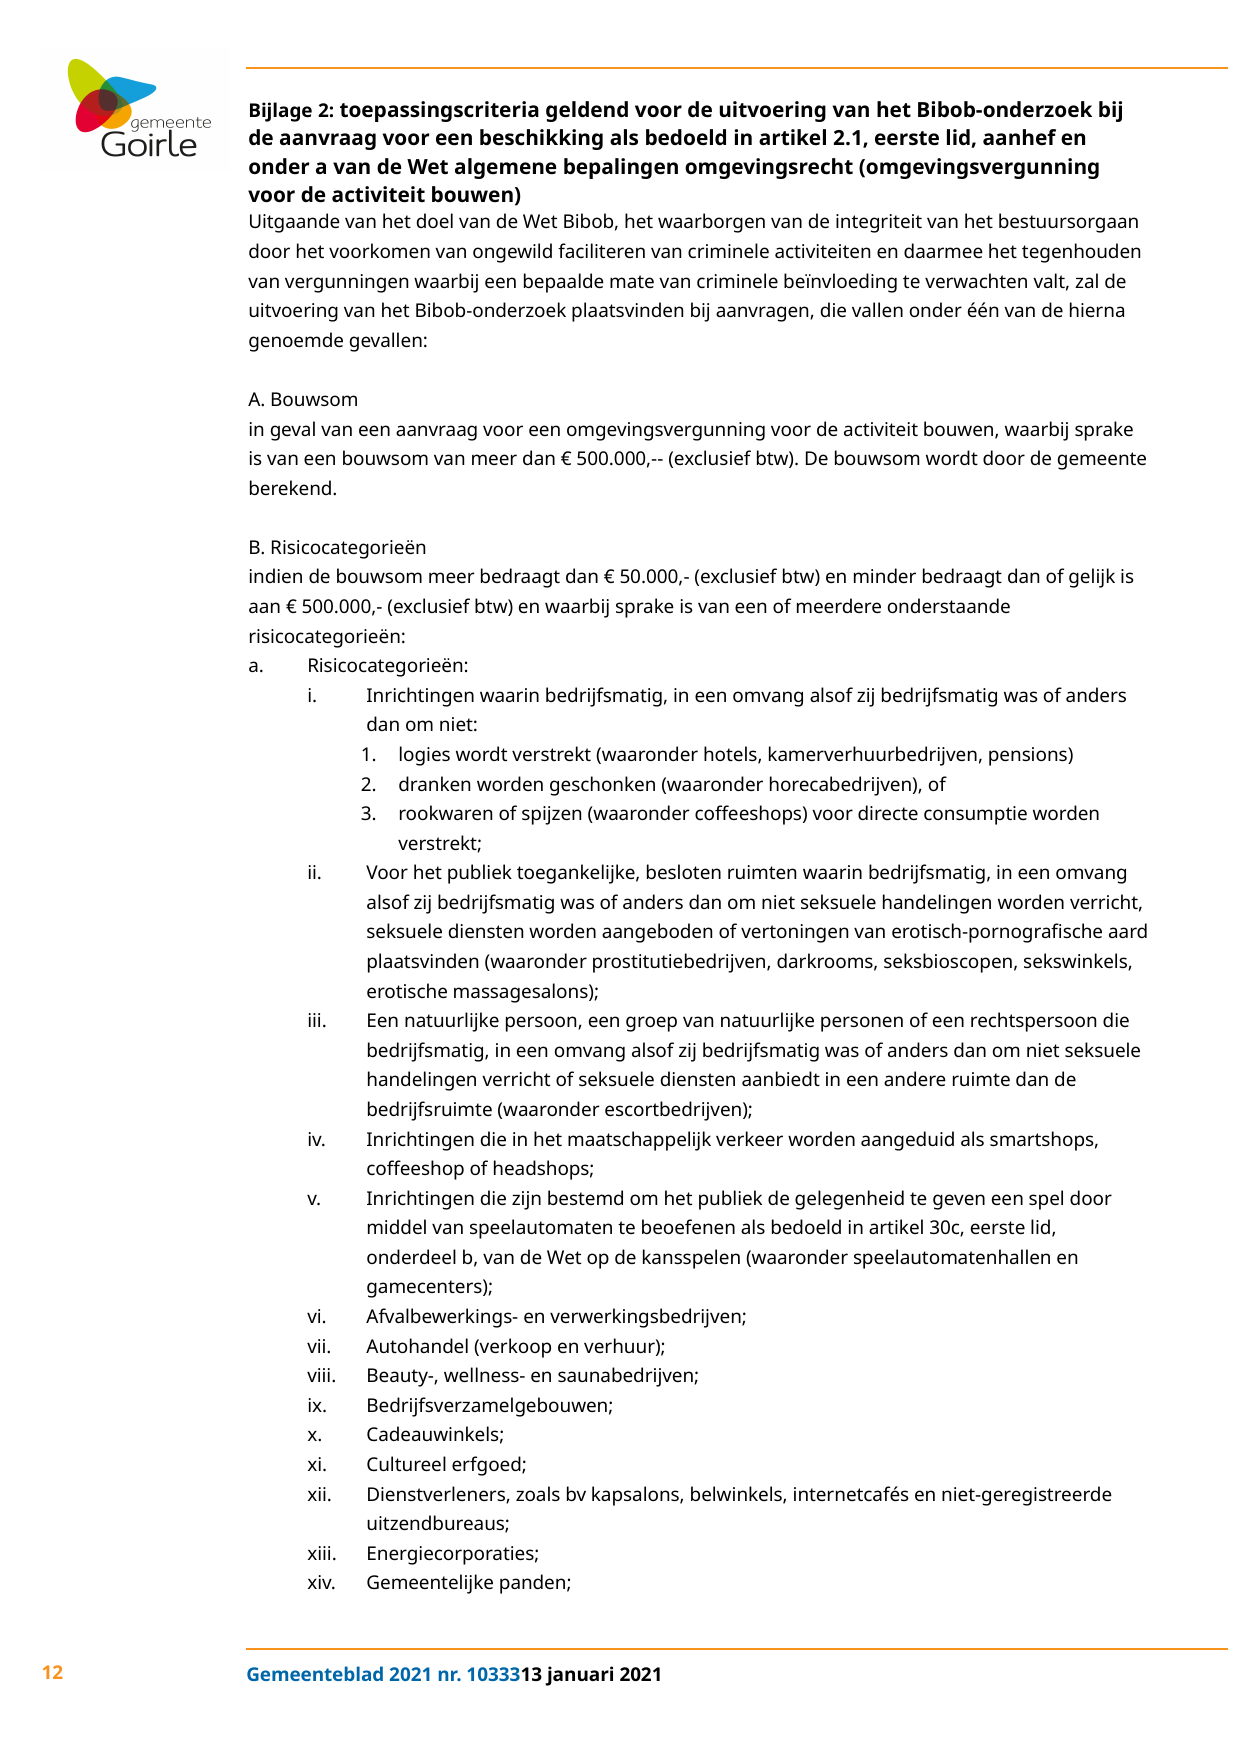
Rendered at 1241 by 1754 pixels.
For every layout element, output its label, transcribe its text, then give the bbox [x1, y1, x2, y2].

list rookwaren of spijzen (waaronder coffeeshops) voor directe consumptie worden verstrekt; [361, 800, 1152, 856]
list dranken worden geschonken (waaronder horecabedrijven), of [361, 771, 1152, 796]
list Voor het publiek toegankelijke, besloten ruimten waarin bedrijfsmatig, in een omvang alsof zij bedrijfsmatig was of anders dan om niet seksuele handelingen worden verricht, seksuele diensten worden aangeboden of vertoningen van erotisch-pornografische aard plaatsvinden (waaronder prostitutiebedrijven, darkrooms, seksbioscopen, sekswinkels, erotische massagesalons); [307, 859, 1152, 1003]
list Cadeauwinkels; [307, 1422, 1152, 1447]
list Inrichtingen die in het maatschappelijk verkeer worden aangeduid als smartshops, coffeeshop of headshops; [307, 1126, 1152, 1181]
list Gemeentelijke panden; [307, 1569, 1152, 1595]
list Risicocategorieën: [248, 652, 1152, 678]
list Energiecorporaties; [307, 1540, 1152, 1566]
list logies wordt verstrekt (waaronder hotels, kamerverhuurbedrijven, pensions) [361, 741, 1152, 767]
text in geval van een aanvraag voor een omgevingsvergunning voor de activiteit bouwen, waarbij sprake is van een bouwsom van meer dan € 500.000,-- (exclusief btw). De bouwsom wordt door de gemeente berekend. [248, 416, 1152, 501]
list Inrichtingen die zijn bestemd om het publiek de gelegenheid te geven een spel door middel van speelautomaten te beoefenen als bedoeld in artikel 30c, eerste lid, onderdeel b, van de Wet op de kansspelen (waaronder speelautomatenhallen en gamecenters); [307, 1185, 1152, 1299]
text B. Risicocategorieën [248, 534, 1152, 560]
list Beauty-, wellness- en saunabedrijven; [307, 1362, 1152, 1388]
list Afvalbewerkings- en verwerkingsbedrijven; [307, 1303, 1152, 1329]
list Dienstverleners, zoals bv kapsalons, belwinkels, internetcafés en niet-geregistreerde uitzendbureaus; [307, 1481, 1152, 1536]
text Bijlage 2: toepassingscriteria geldend voor de uitvoering van het Bibob-onderzoek bij de aanvraag voor een beschikking als bedoeld in artikel 2.1, eerste lid, aanhef en onder a van de Wet algemene bepalingen omgevingsrecht (omgevingsvergunning voor de activiteit bouwen) [248, 95, 1152, 209]
list Bedrijfsverzamelgebouwen; [307, 1392, 1152, 1418]
list Een natuurlijke persoon, een groep van natuurlijke personen of een rechtspersoon die bedrijfsmatig, in een omvang alsof zij bedrijfsmatig was of anders dan om niet seksuele handelingen verricht of seksuele diensten aanbiedt in een andere ruimte dan de bedrijfsruimte (waaronder escortbedrijven); [307, 1007, 1152, 1122]
text indien de bouwsom meer bedraagt dan € 50.000,- (exclusief btw) en minder bedraagt dan of gelijk is aan € 500.000,- (exclusief btw) en waarbij sprake is van een of meerdere onderstaande risicocategorieën: [248, 564, 1152, 648]
text Uitgaande van het doel van de Wet Bibob, het waarborgen van de integriteit van het bestuursorgaan door het voorkomen van ongewild faciliteren van criminele activiteiten en daarmee het tegenhouden van vergunningen waarbij een bepaalde mate van criminele beïnvloeding te verwachten valt, zal de uitvoering van het Bibob-onderzoek plaatsvinden bij aanvragen, die vallen onder één van de hierna genoemde gevallen: [248, 209, 1152, 353]
list Inrichtingen waarin bedrijfsmatig, in een omvang alsof zij bedrijfsmatig was of anders dan om niet: [307, 682, 1152, 737]
list Cultureel erfgoed; [307, 1451, 1152, 1477]
list Autohandel (verkoop en verhuur); [307, 1333, 1152, 1358]
text A. Bouwsom [248, 386, 1152, 412]
picture [41, 47, 231, 172]
